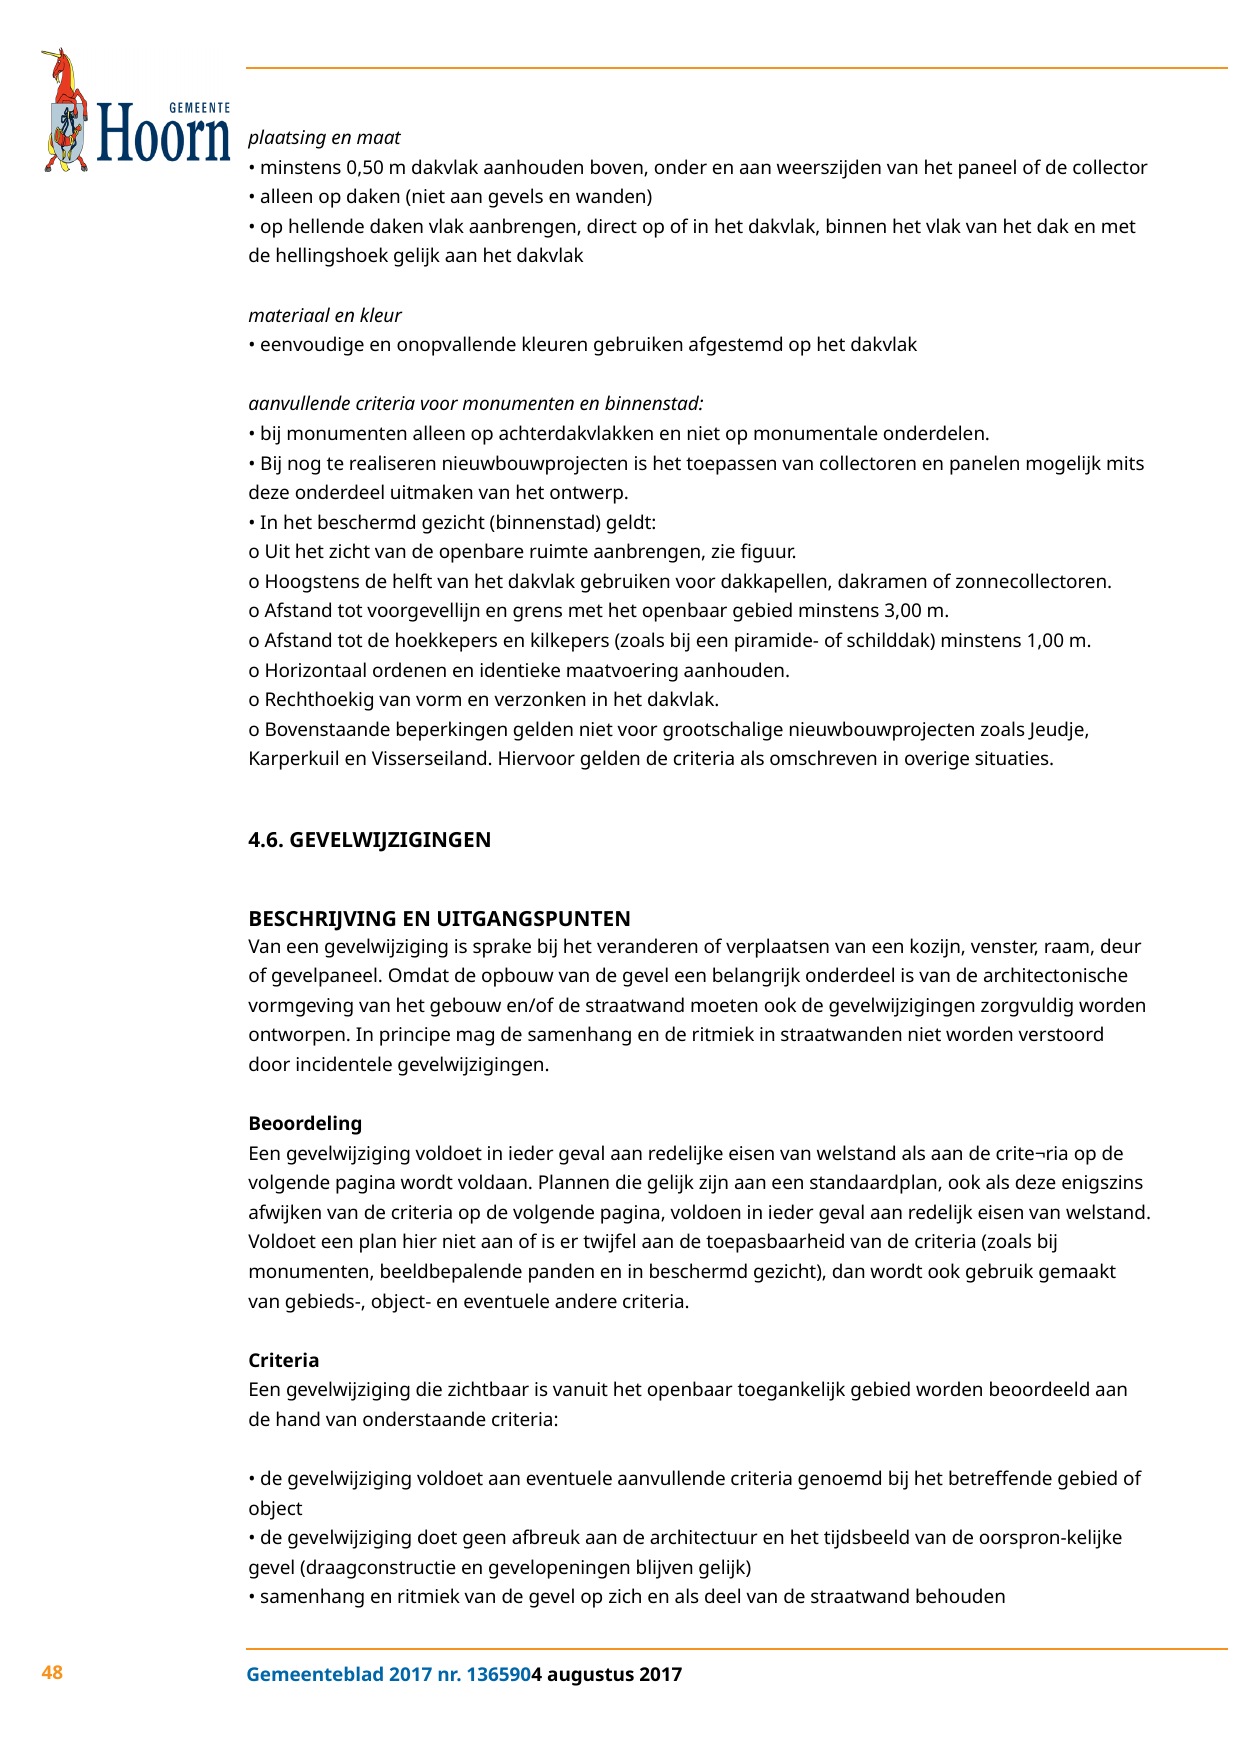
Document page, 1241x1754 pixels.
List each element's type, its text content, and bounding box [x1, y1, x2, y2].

text o Rechthoekig van vorm en verzonken in het dakvlak. [248, 686, 1152, 712]
text o Afstand tot voorgevellijn en grens met het openbaar gebied minstens 3,00 m. [248, 598, 1152, 623]
text o Afstand tot de hoekkepers en kilkepers (zoals bij een piramide- of schilddak) minstens 1,00 m. [248, 627, 1152, 653]
text • de gevelwijziging voldoet aan eventuele aanvullende criteria genoemd bij het betreffende gebied of object [248, 1465, 1152, 1521]
text • de gevelwijziging doet geen afbreuk aan de architectuur en het tijdsbeeld van de oorspron-kelijke gevel (draagconstructie en gevelopeningen blijven gelijk) [248, 1524, 1152, 1580]
text Van een gevelwijziging is sprake bij het veranderen of verplaatsen van een kozijn, venster, raam, deur of gevelpaneel. Omdat de opbouw van de gevel een belangrijk onderdeel is van de architectonische vormgeving van het gebouw en/of de straatwand moeten ook de gevelwijzigingen zorgvuldig worden ontworpen. In principe mag de samenhang en de ritmiek in straatwanden niet worden verstoord door incidentele gevelwijzigingen. [248, 933, 1152, 1077]
text 4.6. GEVELWIJZIGINGEN [248, 826, 1152, 854]
text • alleen op daken (niet aan gevels en wanden) [248, 183, 1152, 209]
text o Hoogstens de helft van het dakvlak gebruiken voor dakkapellen, dakramen of zonnecollectoren. [248, 568, 1152, 594]
text Een gevelwijziging voldoet in ieder geval aan redelijke eisen van welstand als aan de crite¬ria op de volgende pagina wordt voldaan. Plannen die gelijk zijn aan een standaardplan, ook als deze enigszins afwijken van de criteria op de volgende pagina, voldoen in ieder geval aan redelijk eisen van welstand. Voldoet een plan hier niet aan of is er twijfel aan de toepasbaarheid van de criteria (zoals bij monumenten, beeldbepalende panden en in beschermd gezicht), dan wordt ook gebruik gemaakt van gebieds-, object- en eventuele andere criteria. [248, 1140, 1152, 1314]
text • op hellende daken vlak aanbrengen, direct op of in het dakvlak, binnen het vlak van het dak en met de hellingshoek gelijk aan het dakvlak [248, 213, 1152, 268]
text o Uit het zicht van de openbare ruimte aanbrengen, zie figuur. [248, 538, 1152, 564]
text • minstens 0,50 m dakvlak aanhouden boven, onder en aan weerszijden van het paneel of de collector [248, 154, 1152, 180]
text plaatsing en maat [248, 124, 1152, 150]
text • samenhang en ritmiek van de gevel op zich en als deel van de straatwand behouden [248, 1584, 1152, 1609]
picture [41, 47, 231, 172]
text BESCHRIJVING EN UITGANGSPUNTEN [248, 904, 1152, 933]
text o Bovenstaande beperkingen gelden niet voor grootschalige nieuwbouwprojecten zoals Jeudje, Karperkuil en Visserseiland. Hiervoor gelden de criteria als omschreven in overige situaties. [248, 716, 1152, 771]
text • eenvoudige en onopvallende kleuren gebruiken afgestemd op het dakvlak [248, 331, 1152, 357]
text aanvullende criteria voor monumenten en binnenstad: [248, 391, 1152, 416]
text • Bij nog te realiseren nieuwbouwprojecten is het toepassen van collectoren en panelen mogelijk mits deze onderdeel uitmaken van het ontwerp. [248, 450, 1152, 505]
text materiaal en kleur [248, 302, 1152, 328]
text Criteria [248, 1347, 1152, 1373]
text • In het beschermd gezicht (binnenstad) geldt: [248, 509, 1152, 535]
text Een gevelwijziging die zichtbaar is vanuit het openbaar toegankelijk gebied worden beoordeeld aan de hand van onderstaande criteria: [248, 1377, 1152, 1432]
text Beoordeling [248, 1110, 1152, 1136]
text o Horizontaal ordenen en identieke maatvoering aanhouden. [248, 657, 1152, 683]
text • bij monumenten alleen op achterdakvlakken en niet op monumentale onderdelen. [248, 420, 1152, 446]
